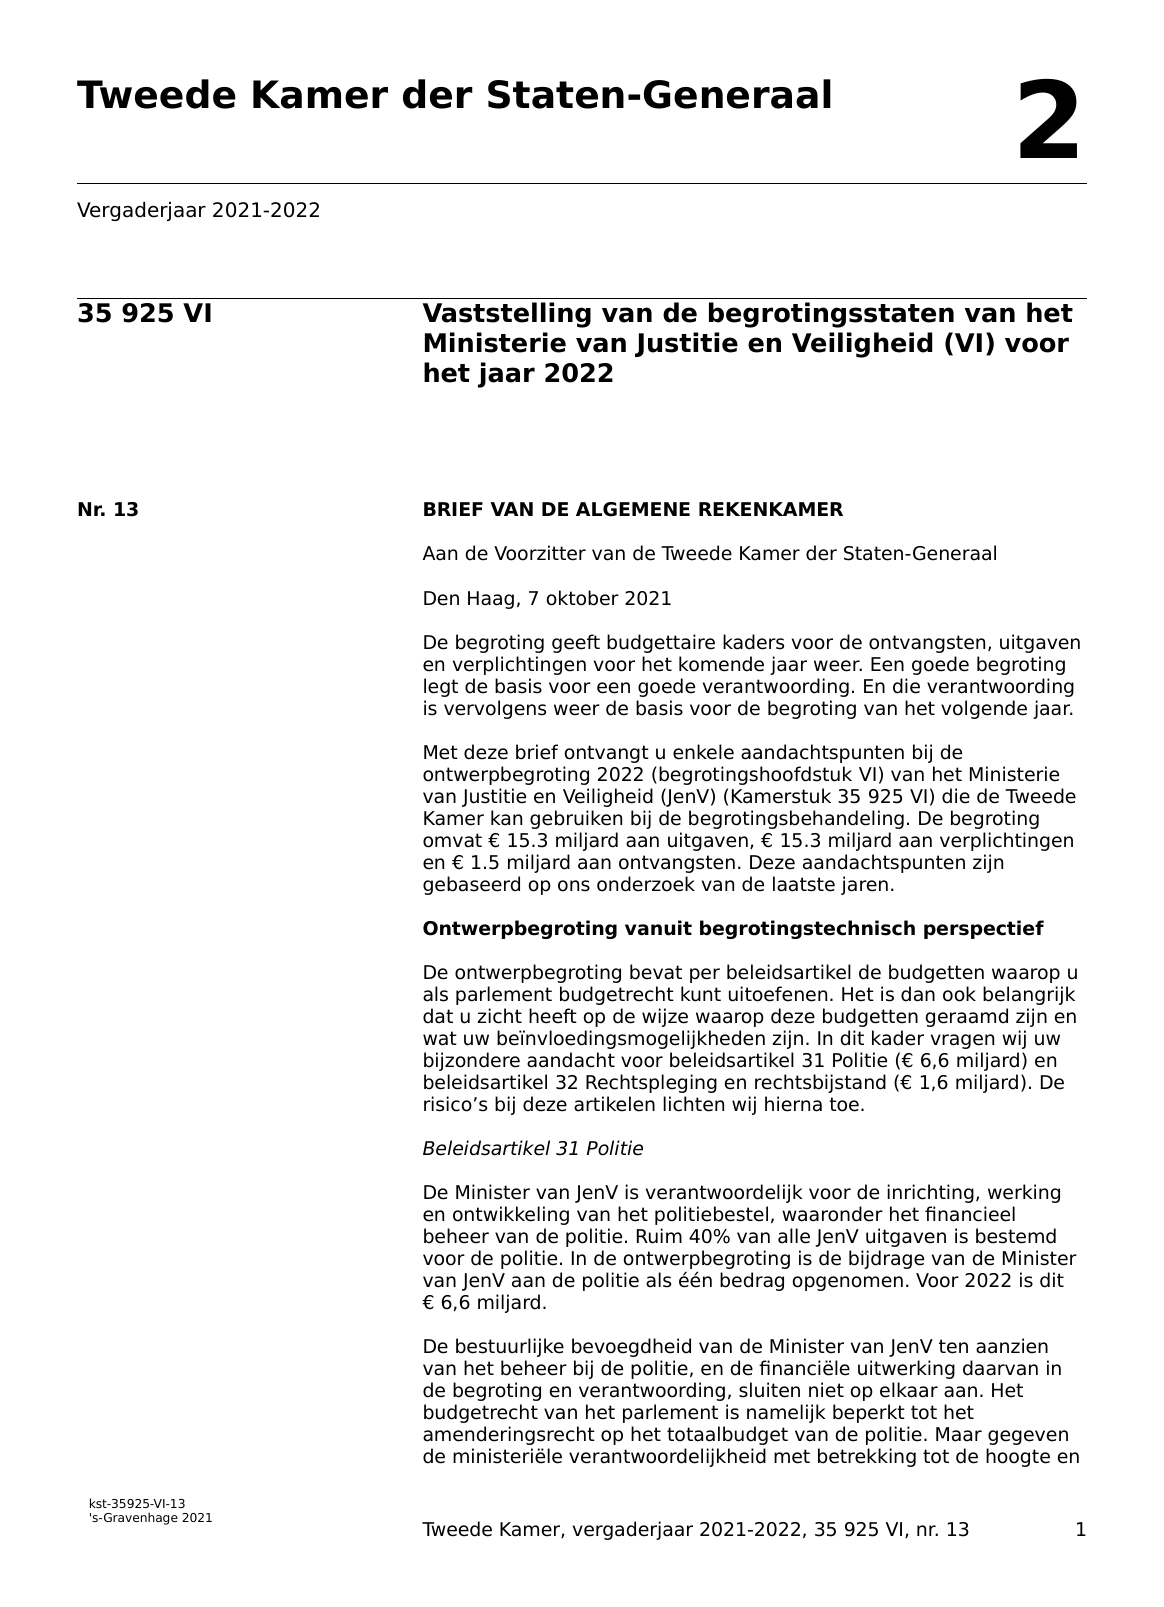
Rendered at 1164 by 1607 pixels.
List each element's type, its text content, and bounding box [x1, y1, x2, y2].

text Den Haag, 7 oktober 2021 [422, 587, 1087, 609]
subtitle Nr. 13 BRIEF VAN DE ALGEMENE REKENKAMER [77, 499, 1087, 521]
text Met deze brief ontvangt u enkele aandachtspunten bij de ontwerpbegroting 2022 (begrotingshoofdstuk VI) van het Ministerie van Justitie en Veiligheid (JenV) (Kamerstuk 35 925 VI) die de Tweede Kamer kan gebruiken bij de begrotingsbehandeling. De begroting omvat € 15.3 miljard aan uitgaven, € 15.3 miljard aan verplichtingen en € 1.5 miljard aan ontvangsten. Deze aandachtspunten zijn gebaseerd op ons onderzoek van de laatste jaren. [422, 742, 1087, 896]
subtitle Ontwerpbegroting vanuit begrotingstechnisch perspectief [422, 918, 1087, 940]
text 's-Gravenhage 2021 [88, 1511, 323, 1525]
text Aan de Voorzitter van de Tweede Kamer der Staten-Generaal [422, 543, 1087, 565]
subtitle 35 925 VI Vaststelling van de begrotingsstaten van het Ministerie van Justitie en Veiligheid (VI) voor het jaar 2022 [77, 299, 1087, 388]
table_header Tweede Kamer der Staten-Generaal [77, 59, 886, 183]
text De ontwerpbegroting bevat per beleidsartikel de budgetten waarop u als parlement budgetrecht kunt uitoefenen. Het is dan ook belangrijk dat u zicht heeft op de wijze waarop deze budgetten geraamd zijn en wat uw beïnvloedingsmogelijkheden zijn. In dit kader vragen wij uw bijzondere aandacht voor beleidsartikel 31 Politie (€ 6,6 miljard) en beleidsartikel 32 Rechtspleging en rechtsbijstand (€ 1,6 miljard). De risico’s bij deze artikelen lichten wij hierna toe. [422, 962, 1087, 1116]
text kst-35925-VI-13 [88, 1497, 323, 1511]
table_header 2 [886, 59, 1087, 183]
text De bestuurlijke bevoegdheid van de Minister van JenV ten aanzien van het beheer bij de politie, en de financiële uitwerking daarvan in de begroting en verantwoording, sluiten niet op elkaar aan. Het budgetrecht van het parlement is namelijk beperkt tot het amenderingsrecht op het totaalbudget van de politie. Maar gegeven de ministeriële verantwoordelijkheid met betrekking tot de hoogte en [422, 1336, 1087, 1468]
text De Minister van JenV is verantwoordelijk voor de inrichting, werking en ontwikkeling van het politiebestel, waaronder het financieel beheer van de politie. Ruim 40% van alle JenV uitgaven is bestemd voor de politie. In de ontwerpbegroting is de bijdrage van de Minister van JenV aan de politie als één bedrag opgenomen. Voor 2022 is dit € 6,6 miljard. [422, 1182, 1087, 1314]
table_cell Vergaderjaar 2021-2022 [77, 184, 1087, 298]
text De begroting geeft budgettaire kaders voor de ontvangsten, uitgaven en verplichtingen voor het komende jaar weer. Een goede begroting legt de basis voor een goede verantwoording. En die verantwoording is vervolgens weer de basis voor de begroting van het volgende jaar. [422, 632, 1087, 719]
subtitle Beleidsartikel 31 Politie [422, 1138, 1087, 1160]
